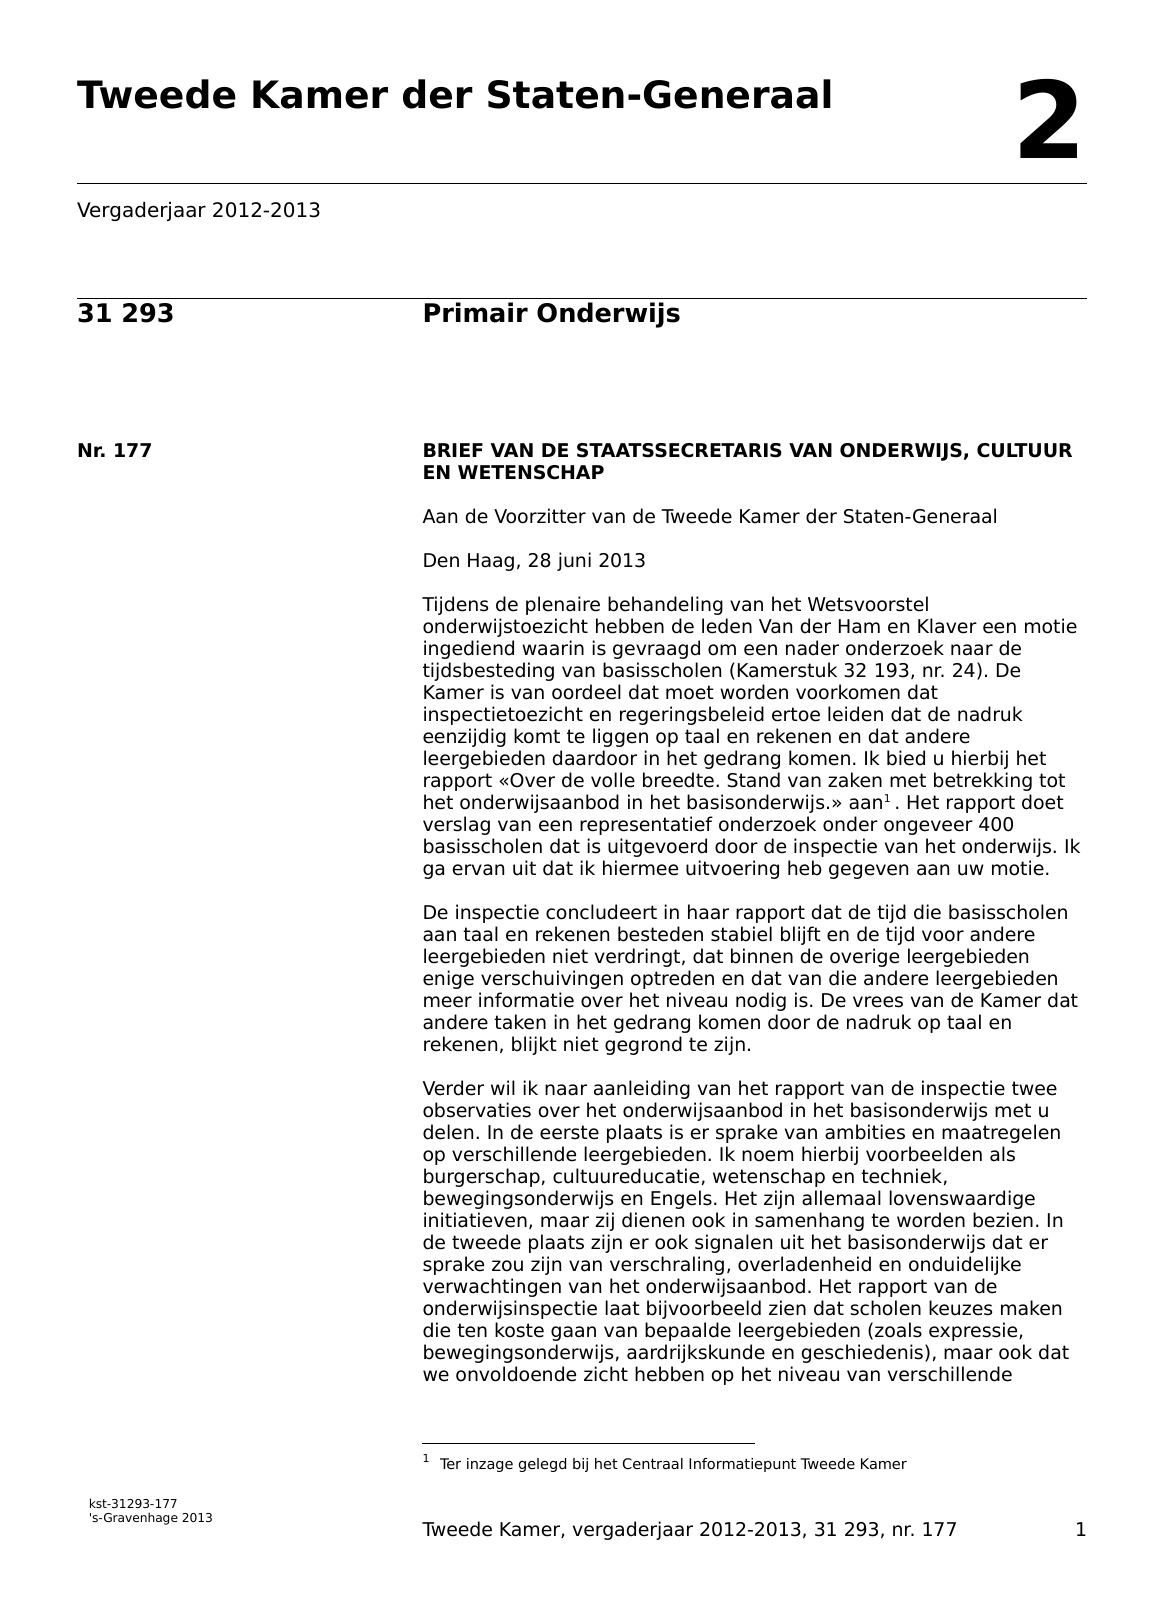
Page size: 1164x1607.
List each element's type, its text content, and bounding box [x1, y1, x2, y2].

subtitle Nr. 177 BRIEF VAN DE STAATSSECRETARIS VAN ONDERWIJS, CULTUUR EN WETENSCHAP [77, 440, 1087, 484]
table_header 2 [886, 59, 1087, 183]
text Aan de Voorzitter van de Tweede Kamer der Staten-Generaal [422, 506, 1087, 528]
text Tijdens de plenaire behandeling van het Wetsvoorstel onderwijstoezicht hebben de leden Van der Ham en Klaver een motie ingediend waarin is gevraagd om een nader onderzoek naar de tijdsbesteding van basisscholen (Kamerstuk 32 193, nr. 24). De Kamer is van oordeel dat moet worden voorkomen dat inspectietoezicht en regeringsbeleid ertoe leiden dat de nadruk eenzijdig komt te liggen op taal en rekenen en dat andere leergebieden daardoor in het gedrang komen. Ik bied u hierbij het rapport «Over de volle breedte. Stand van zaken met betrekking tot het onderwijsaanbod in het basisonderwijs.» aan. Het rapport doet verslag van een representatief onderzoek onder ongeveer 400 basisscholen dat is uitgevoerd door de inspectie van het onderwijs. Ik ga ervan uit dat ik hiermee uitvoering heb gegeven aan uw motie. [422, 594, 1087, 880]
text 's-Gravenhage 2013 [88, 1511, 323, 1525]
text Ter inzage gelegd bij het Centraal Informatiepunt Tweede Kamer [422, 1452, 1087, 1474]
text kst-31293-177 [88, 1497, 323, 1511]
subtitle 31 293 Primair Onderwijs [77, 299, 1087, 329]
text Den Haag, 28 juni 2013 [422, 550, 1087, 572]
table_cell Vergaderjaar 2012-2013 [77, 184, 1087, 298]
table_header Tweede Kamer der Staten-Generaal [77, 59, 886, 183]
text De inspectie concludeert in haar rapport dat de tijd die basisscholen aan taal en rekenen besteden stabiel blijft en de tijd voor andere leergebieden niet verdringt, dat binnen de overige leergebieden enige verschuivingen optreden en dat van die andere leergebieden meer informatie over het niveau nodig is. De vrees van de Kamer dat andere taken in het gedrang komen door de nadruk op taal en rekenen, blijkt niet gegrond te zijn. [422, 902, 1087, 1056]
text Verder wil ik naar aanleiding van het rapport van de inspectie twee observaties over het onderwijsaanbod in het basisonderwijs met u delen. In de eerste plaats is er sprake van ambities en maatregelen op verschillende leergebieden. Ik noem hierbij voorbeelden als burgerschap, cultuureducatie, wetenschap en techniek, bewegingsonderwijs en Engels. Het zijn allemaal lovenswaardige initiatieven, maar zij dienen ook in samenhang te worden bezien. In de tweede plaats zijn er ook signalen uit het basisonderwijs dat er sprake zou zijn van verschraling, overladenheid en onduidelijke verwachtingen van het onderwijsaanbod. Het rapport van de onderwijsinspectie laat bijvoorbeeld zien dat scholen keuzes maken die ten koste gaan van bepaalde leergebieden (zoals expressie, bewegingsonderwijs, aardrijkskunde en geschiedenis), maar ook dat we onvoldoende zicht hebben op het niveau van verschillende [422, 1078, 1087, 1386]
